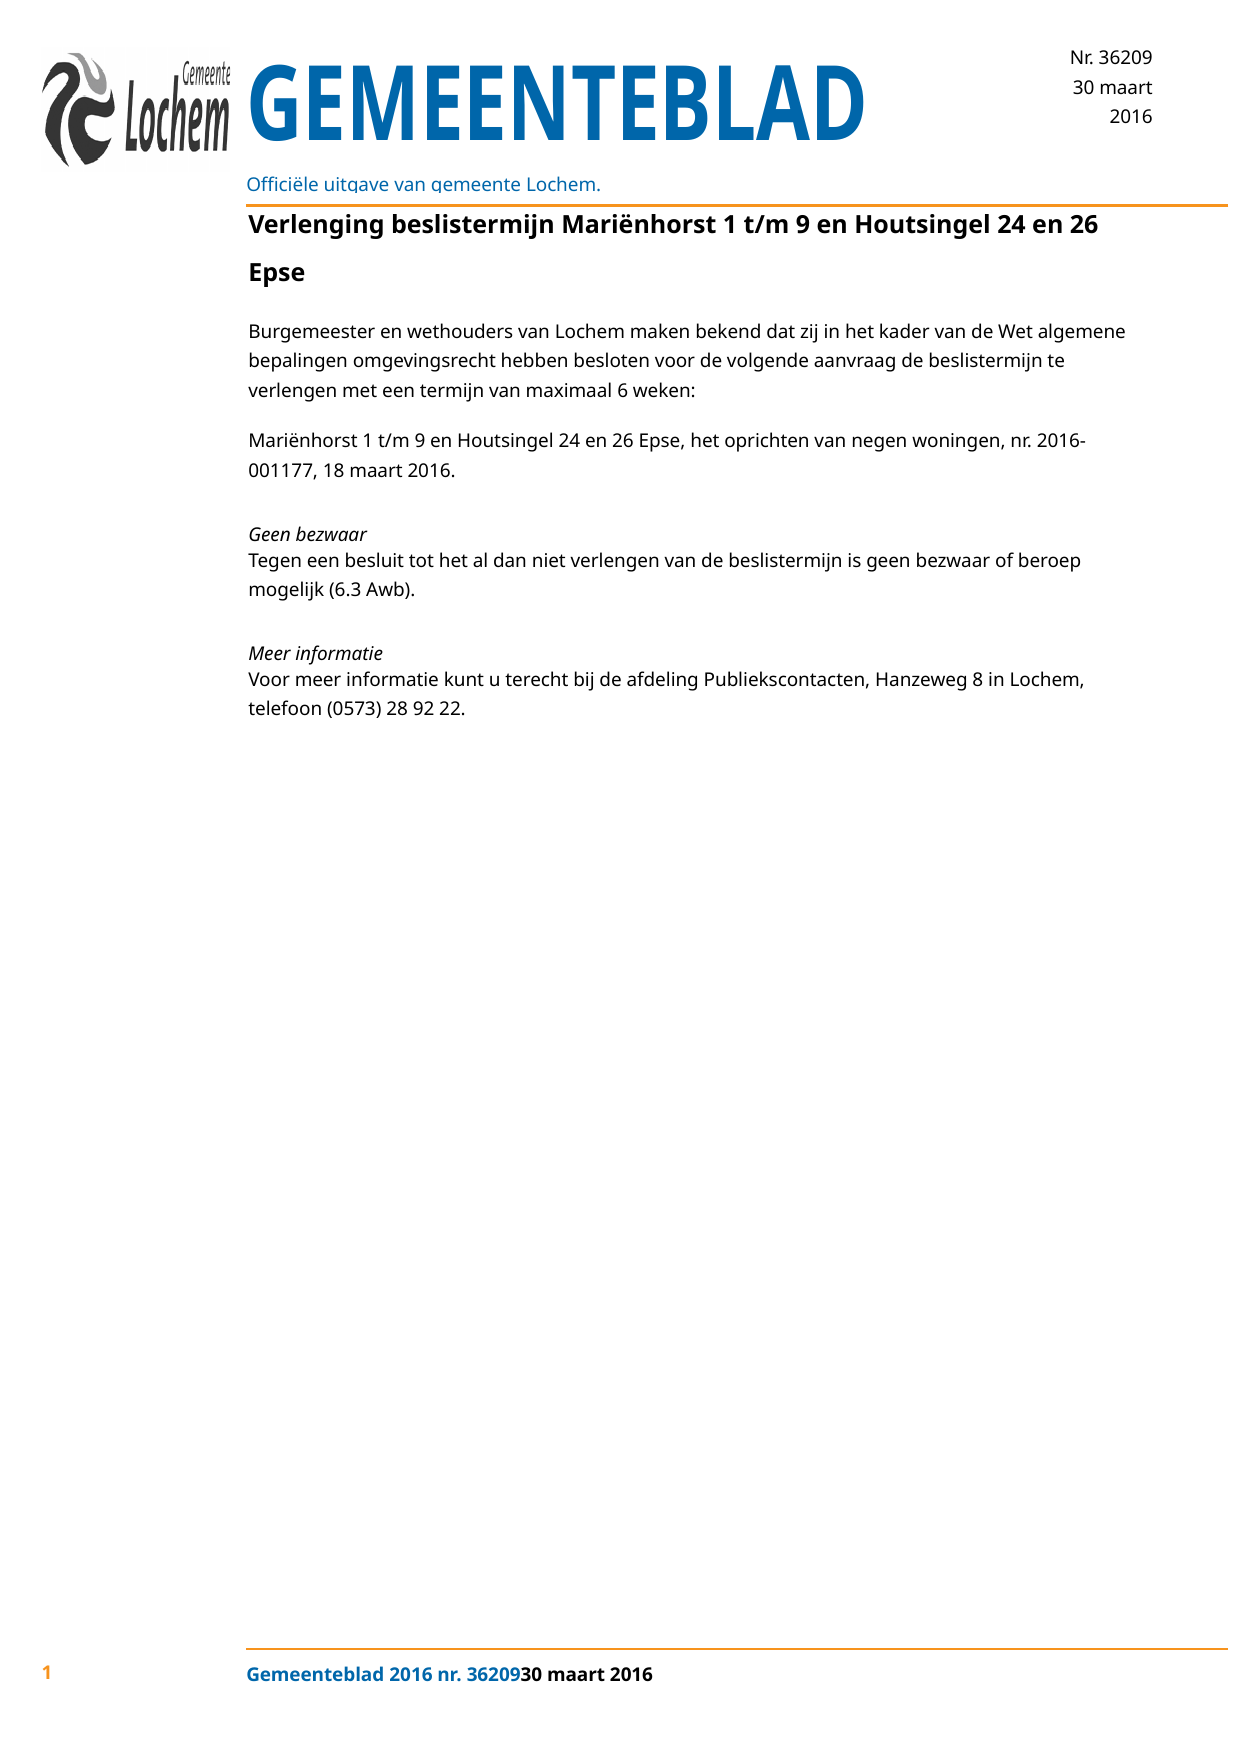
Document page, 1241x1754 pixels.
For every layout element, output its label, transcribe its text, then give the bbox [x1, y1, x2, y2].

text Geen bezwaar [248, 521, 1152, 547]
text Burgemeester en wethouders van Lochem maken bekend dat zij in het kader van de Wet algemene bepalingen omgevingsrecht hebben besloten voor de volgende aanvraag de beslistermijn te verlengen met een termijn van maximaal 6 weken: [248, 318, 1152, 403]
text Voor meer informatie kunt u terecht bij de afdeling Publiekscontacten, Hanzeweg 8 in Lochem, telefoon (0573) 28 92 22. [248, 666, 1152, 721]
text Tegen een besluit tot het al dan niet verlengen van de beslistermijn is geen bezwaar of beroep mogelijk (6.3 Awb). [248, 547, 1152, 602]
text Meer informatie [248, 640, 1152, 666]
text Mariënhorst 1 t/m 9 en Houtsingel 24 en 26 Epse, het oprichten van negen woningen, nr. 2016-001177, 18 maart 2016. [248, 427, 1152, 483]
text Verlenging beslistermijn Mariënhorst 1 t/m 9 en Houtsingel 24 en 26 Epse [248, 207, 1152, 288]
picture [41, 47, 231, 172]
